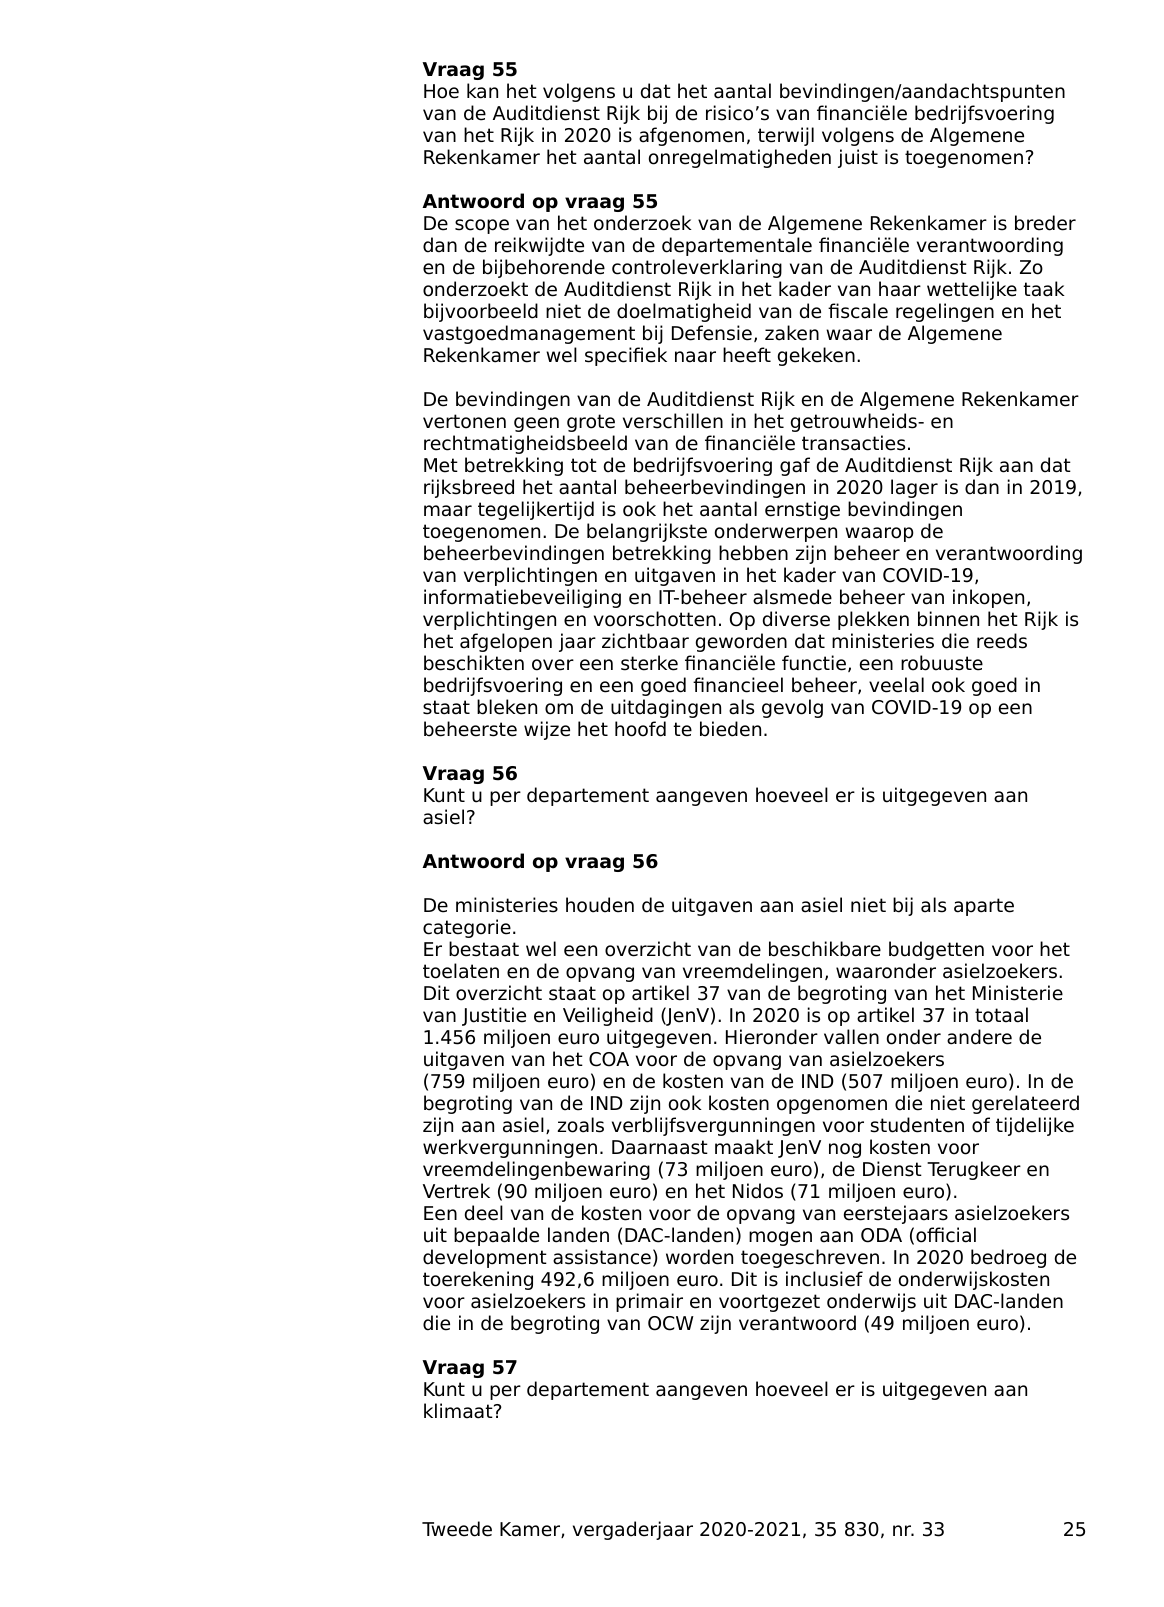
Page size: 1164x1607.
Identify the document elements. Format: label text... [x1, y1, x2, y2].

text Er bestaat wel een overzicht van de beschikbare budgetten voor het toelaten en de opvang van vreemdelingen, waaronder asielzoekers. Dit overzicht staat op artikel 37 van de begroting van het Ministerie van Justitie en Veiligheid (JenV). In 2020 is op artikel 37 in totaal 1.456 miljoen euro uitgegeven. Hieronder vallen onder andere de uitgaven van het COA voor de opvang van asielzoekers (759 miljoen euro) en de kosten van de IND (507 miljoen euro). In de begroting van de IND zijn ook kosten opgenomen die niet gerelateerd zijn aan asiel, zoals verblijfsvergunningen voor studenten of tijdelijke werkvergunningen. Daarnaast maakt JenV nog kosten voor vreemdelingenbewaring (73 miljoen euro), de Dienst Terugkeer en Vertrek (90 miljoen euro) en het Nidos (71 miljoen euro). [422, 939, 1087, 1203]
subtitle Antwoord op vraag 56 [422, 851, 1087, 873]
text Met betrekking tot de bedrijfsvoering gaf de Auditdienst Rijk aan dat rijksbreed het aantal beheerbevindingen in 2020 lager is dan in 2019, maar tegelijkertijd is ook het aantal ernstige bevindingen toegenomen. De belangrijkste onderwerpen waarop de beheerbevindingen betrekking hebben zijn beheer en verantwoording van verplichtingen en uitgaven in het kader van COVID-19, informatiebeveiliging en IT-beheer alsmede beheer van inkopen, verplichtingen en voorschotten. Op diverse plekken binnen het Rijk is het afgelopen jaar zichtbaar geworden dat ministeries die reeds beschikten over een sterke financiële functie, een robuuste bedrijfsvoering en een goed financieel beheer, veelal ook goed in staat bleken om de uitdagingen als gevolg van COVID-19 op een beheerste wijze het hoofd te bieden. [422, 455, 1087, 741]
text Kunt u per departement aangeven hoeveel er is uitgegeven aan asiel? [422, 785, 1087, 829]
text Een deel van de kosten voor de opvang van eerstejaars asielzoekers uit bepaalde landen (DAC-landen) mogen aan ODA (official development assistance) worden toegeschreven. In 2020 bedroeg de toerekening 492,6 miljoen euro. Dit is inclusief de onderwijskosten voor asielzoekers in primair en voortgezet onderwijs uit DAC-landen die in de begroting van OCW zijn verantwoord (49 miljoen euro). [422, 1203, 1087, 1335]
subtitle Vraag 55 [422, 59, 1087, 81]
text De scope van het onderzoek van de Algemene Rekenkamer is breder dan de reikwijdte van de departementale financiële verantwoording en de bijbehorende controleverklaring van de Auditdienst Rijk. Zo onderzoekt de Auditdienst Rijk in het kader van haar wettelijke taak bijvoorbeeld niet de doelmatigheid van de fiscale regelingen en het vastgoedmanagement bij Defensie, zaken waar de Algemene Rekenkamer wel specifiek naar heeft gekeken. [422, 213, 1087, 367]
subtitle Vraag 56 [422, 763, 1087, 785]
text De bevindingen van de Auditdienst Rijk en de Algemene Rekenkamer vertonen geen grote verschillen in het getrouwheids- en rechtmatigheidsbeeld van de financiële transacties. [422, 389, 1087, 455]
text Kunt u per departement aangeven hoeveel er is uitgegeven aan klimaat? [422, 1379, 1087, 1423]
subtitle Antwoord op vraag 55 [422, 191, 1087, 213]
subtitle Vraag 57 [422, 1357, 1087, 1379]
text Hoe kan het volgens u dat het aantal bevindingen/aandachtspunten van de Auditdienst Rijk bij de risico’s van financiële bedrijfsvoering van het Rijk in 2020 is afgenomen, terwijl volgens de Algemene Rekenkamer het aantal onregelmatigheden juist is toegenomen? [422, 81, 1087, 169]
text De ministeries houden de uitgaven aan asiel niet bij als aparte categorie. [422, 895, 1087, 939]
